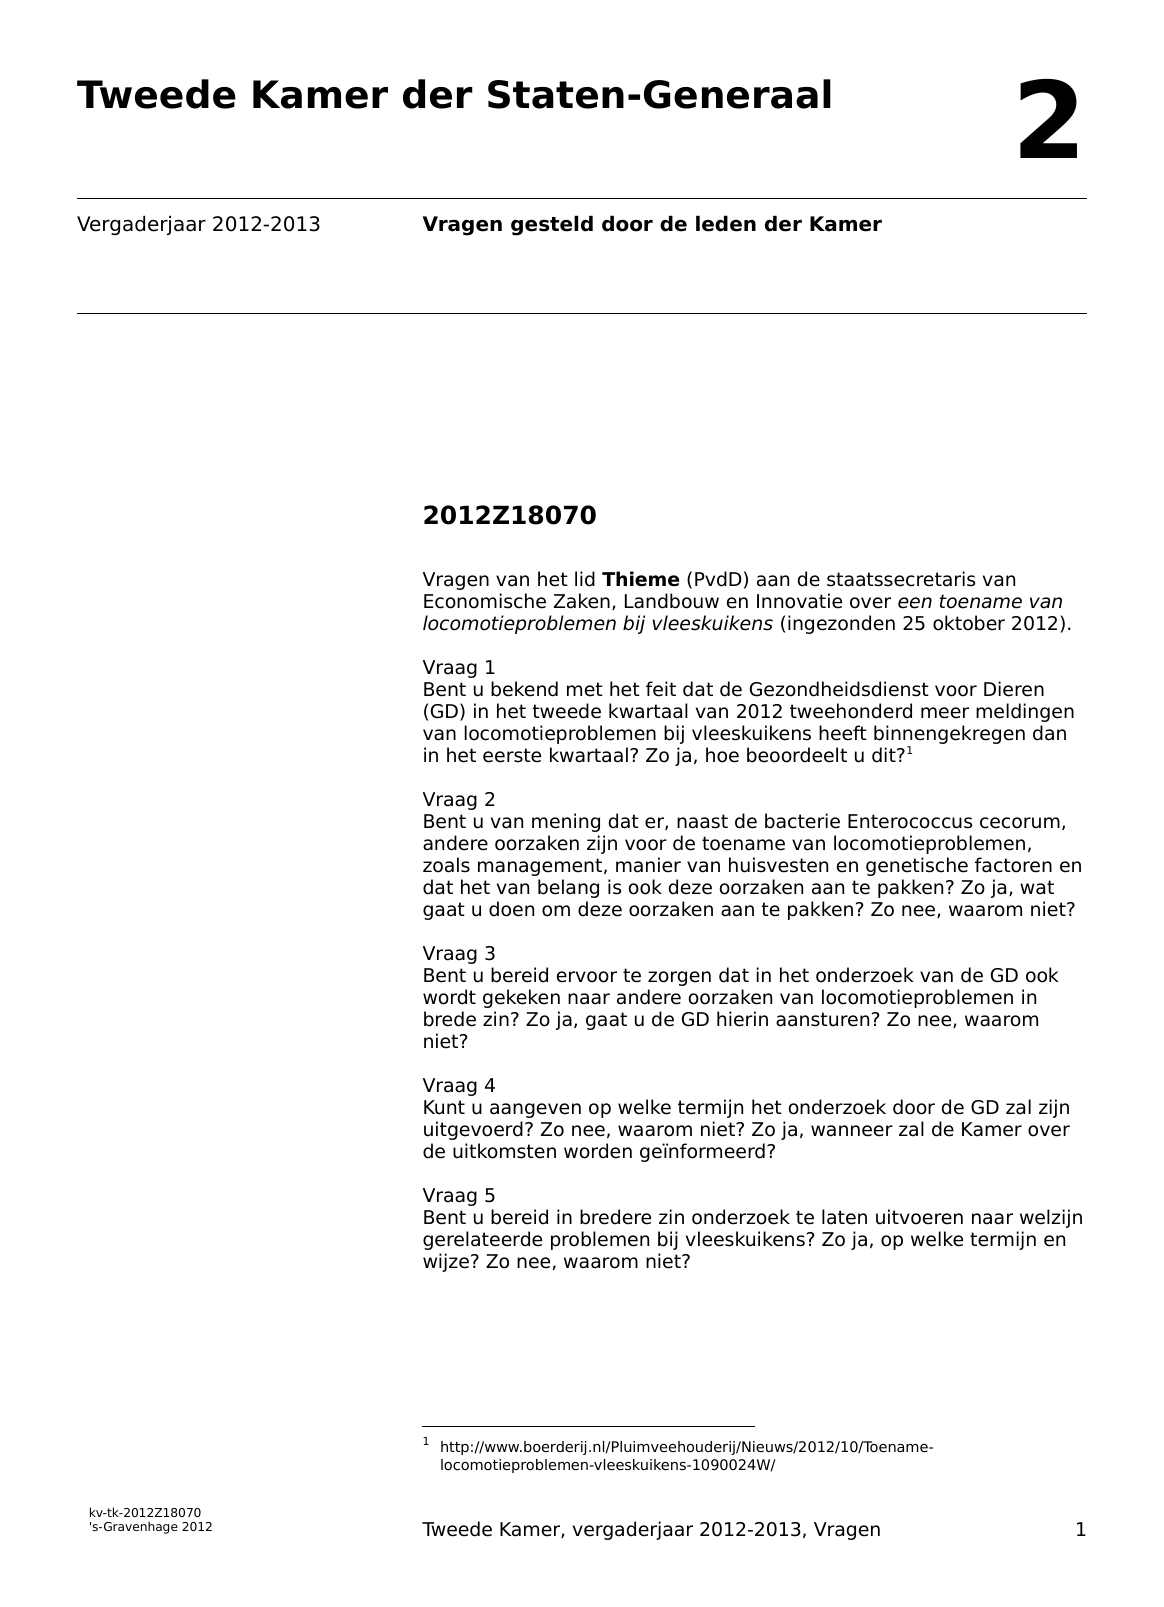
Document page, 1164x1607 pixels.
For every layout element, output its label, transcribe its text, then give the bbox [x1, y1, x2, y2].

text Bent u bereid in bredere zin onderzoek te laten uitvoeren naar welzijn gerelateerde problemen bij vleeskuikens? Zo ja, op welke termijn en wijze? Zo nee, waarom niet? [422, 1207, 1087, 1273]
text Vraag 2 [422, 789, 1087, 811]
text 2012Z18070 [422, 501, 1087, 531]
text http://www.boerderij.nl/Pluimveehouderij/Nieuws/2012/10/Toename-locomotieproblemen-vleeskuikens-1090024W/ [422, 1435, 1087, 1474]
text Vraag 1 [422, 657, 1087, 679]
table_cell Vergaderjaar 2012-2013 [77, 199, 422, 313]
text Bent u van mening dat er, naast de bacterie Enterococcus cecorum, andere oorzaken zijn voor de toename van locomotieproblemen, zoals management, manier van huisvesten en genetische factoren en dat het van belang is ook deze oorzaken aan te pakken? Zo ja, wat gaat u doen om deze oorzaken aan te pakken? Zo nee, waarom niet? [422, 811, 1087, 921]
text Kunt u aangeven op welke termijn het onderzoek door de GD zal zijn uitgevoerd? Zo nee, waarom niet? Zo ja, wanneer zal de Kamer over de uitkomsten worden geïnformeerd? [422, 1097, 1087, 1163]
text 's-Gravenhage 2012 [88, 1520, 323, 1534]
text Vraag 5 [422, 1185, 1087, 1207]
text Vraag 3 [422, 943, 1087, 965]
text Bent u bekend met het feit dat de Gezondheidsdienst voor Dieren (GD) in het tweede kwartaal van 2012 tweehonderd meer meldingen van locomotieproblemen bij vleeskuikens heeft binnengekregen dan in het eerste kwartaal? Zo ja, hoe beoordeelt u dit? [422, 679, 1087, 767]
text kv-tk-2012Z18070 [88, 1506, 323, 1520]
table_cell Vragen gesteld door de leden der Kamer [422, 199, 1087, 313]
text Vragen van het lid Thieme (PvdD) aan de staatssecretaris van Economische Zaken, Landbouw en Innovatie over een toename van locomotieproblemen bij vleeskuikens (ingezonden 25 oktober 2012). [422, 569, 1087, 635]
table_header 2 [886, 59, 1087, 198]
text Bent u bereid ervoor te zorgen dat in het onderzoek van de GD ook wordt gekeken naar andere oorzaken van locomotieproblemen in brede zin? Zo ja, gaat u de GD hierin aansturen? Zo nee, waarom niet? [422, 965, 1087, 1053]
table_header Tweede Kamer der Staten-Generaal [77, 59, 886, 198]
text Vraag 4 [422, 1075, 1087, 1097]
